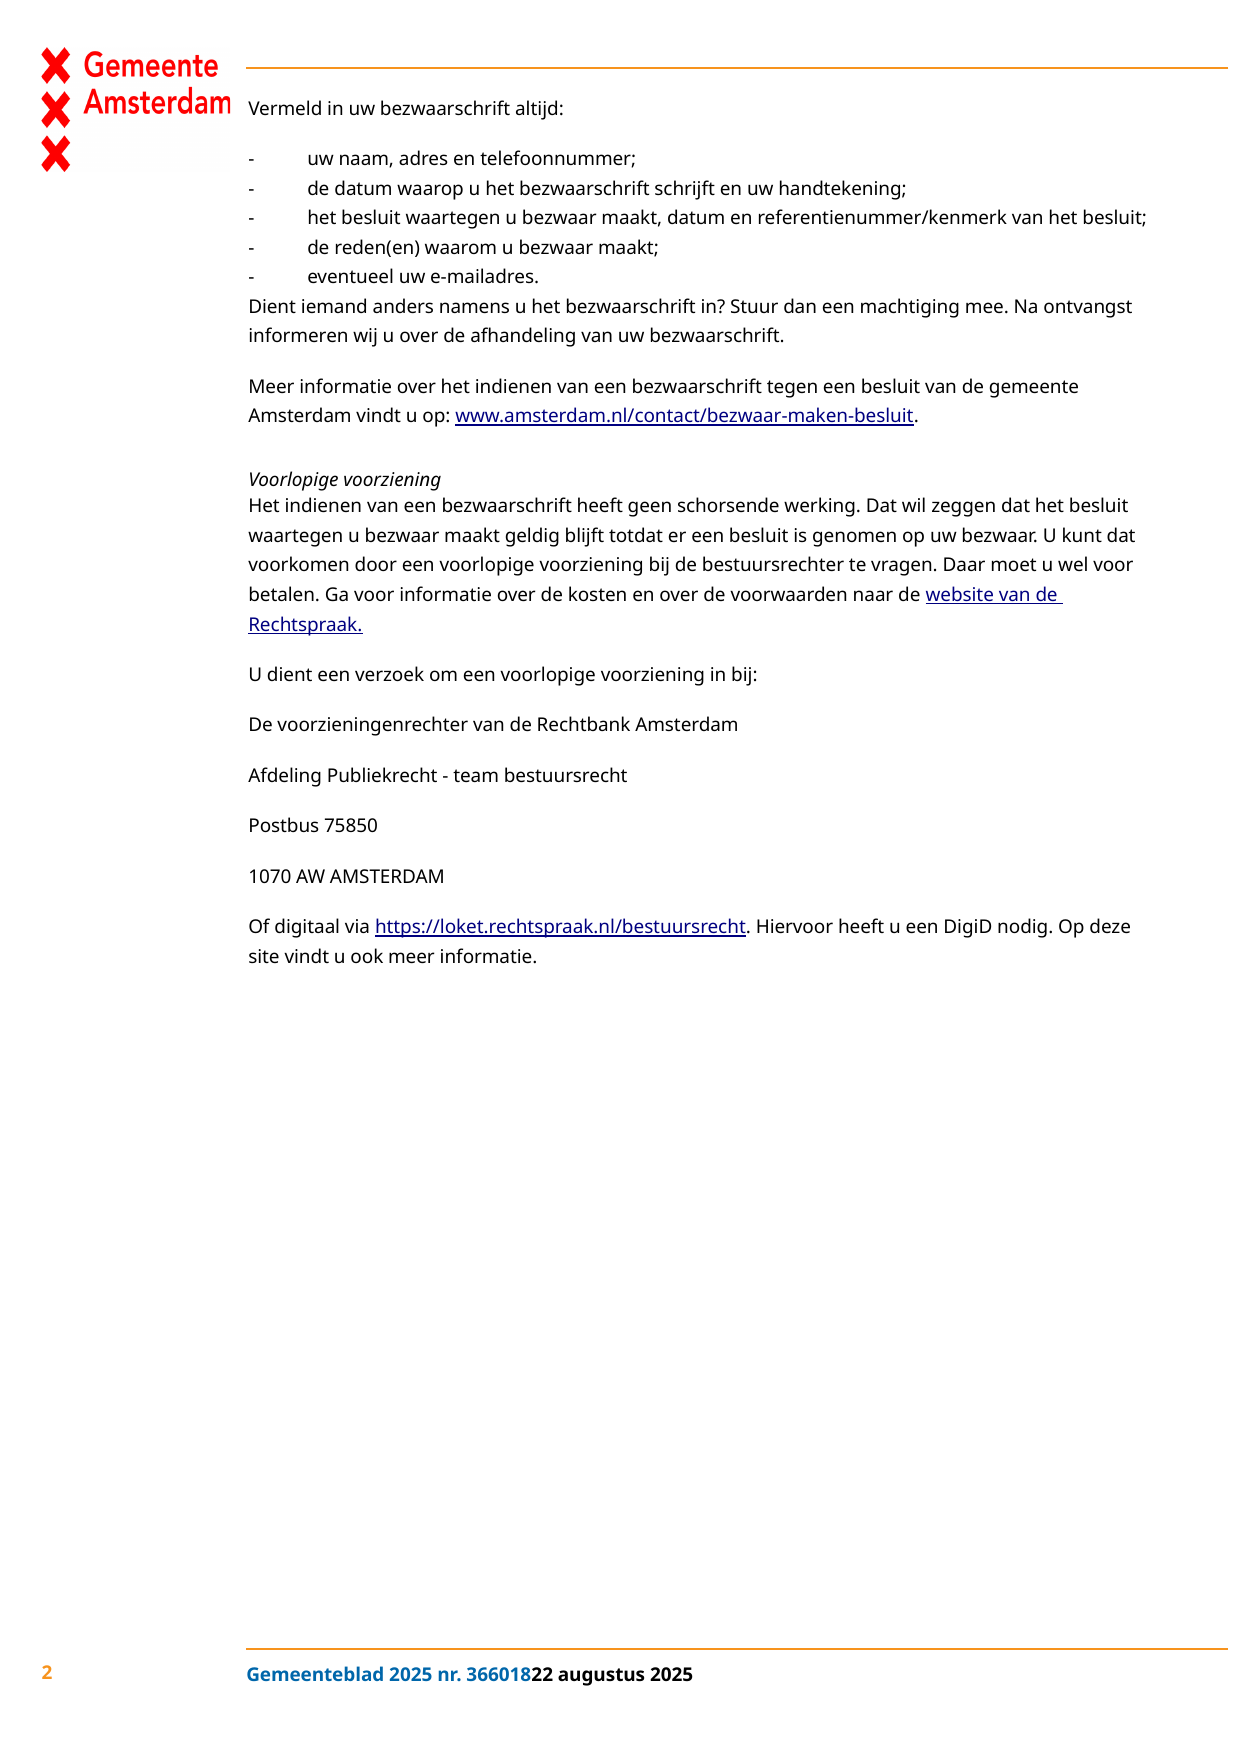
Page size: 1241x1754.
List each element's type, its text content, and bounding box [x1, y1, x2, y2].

text Postbus 75850 [248, 812, 1152, 838]
list de datum waarop u het bezwaarschrift schrijft en uw handtekening; [248, 175, 1152, 201]
text 1070 AW AMSTERDAM [248, 863, 1152, 888]
list het besluit waartegen u bezwaar maakt, datum en referentienummer/kenmerk van het besluit; [248, 204, 1152, 230]
text Dient iemand anders namens u het bezwaarschrift in? Stuur dan een machtiging mee. Na ontvangst informeren wij u over de afhandeling van uw bezwaarschrift. [248, 293, 1152, 348]
text Meer informatie over het indienen van een bezwaarschrift tegen een besluit van de gemeente Amsterdam vindt u op: www.amsterdam.nl/contact/bezwaar-maken-besluit. [248, 373, 1152, 428]
text Het indienen van een bezwaarschrift heeft geen schorsende werking. Dat wil zeggen dat het besluit waartegen u bezwaar maakt geldig blijft totdat er een besluit is genomen op uw bezwaar. U kunt dat voorkomen door een voorlopige voorziening bij de bestuursrechter te vragen. Daar moet u wel voor betalen. Ga voor informatie over de kosten en over de voorwaarden naar de website van de Rechtspraak. [248, 492, 1152, 636]
picture [41, 47, 231, 172]
text Vermeld in uw bezwaarschrift altijd: [248, 95, 1152, 121]
list de reden(en) waarom u bezwaar maakt; [248, 234, 1152, 260]
text Voorlopige voorziening [248, 467, 1152, 492]
list eventueel uw e-mailadres. [248, 263, 1152, 289]
text Of digitaal via https://loket.rechtspraak.nl/bestuursrecht. Hiervoor heeft u een DigiD nodig. Op deze site vindt u ook meer informatie. [248, 913, 1152, 968]
text Afdeling Publiekrecht - team bestuursrecht [248, 762, 1152, 788]
list uw naam, adres en telefoonnummer; [248, 145, 1152, 171]
text De voorzieningenrechter van de Rechtbank Amsterdam [248, 712, 1152, 737]
text U dient een verzoek om een voorlopige voorziening in bij: [248, 661, 1152, 687]
